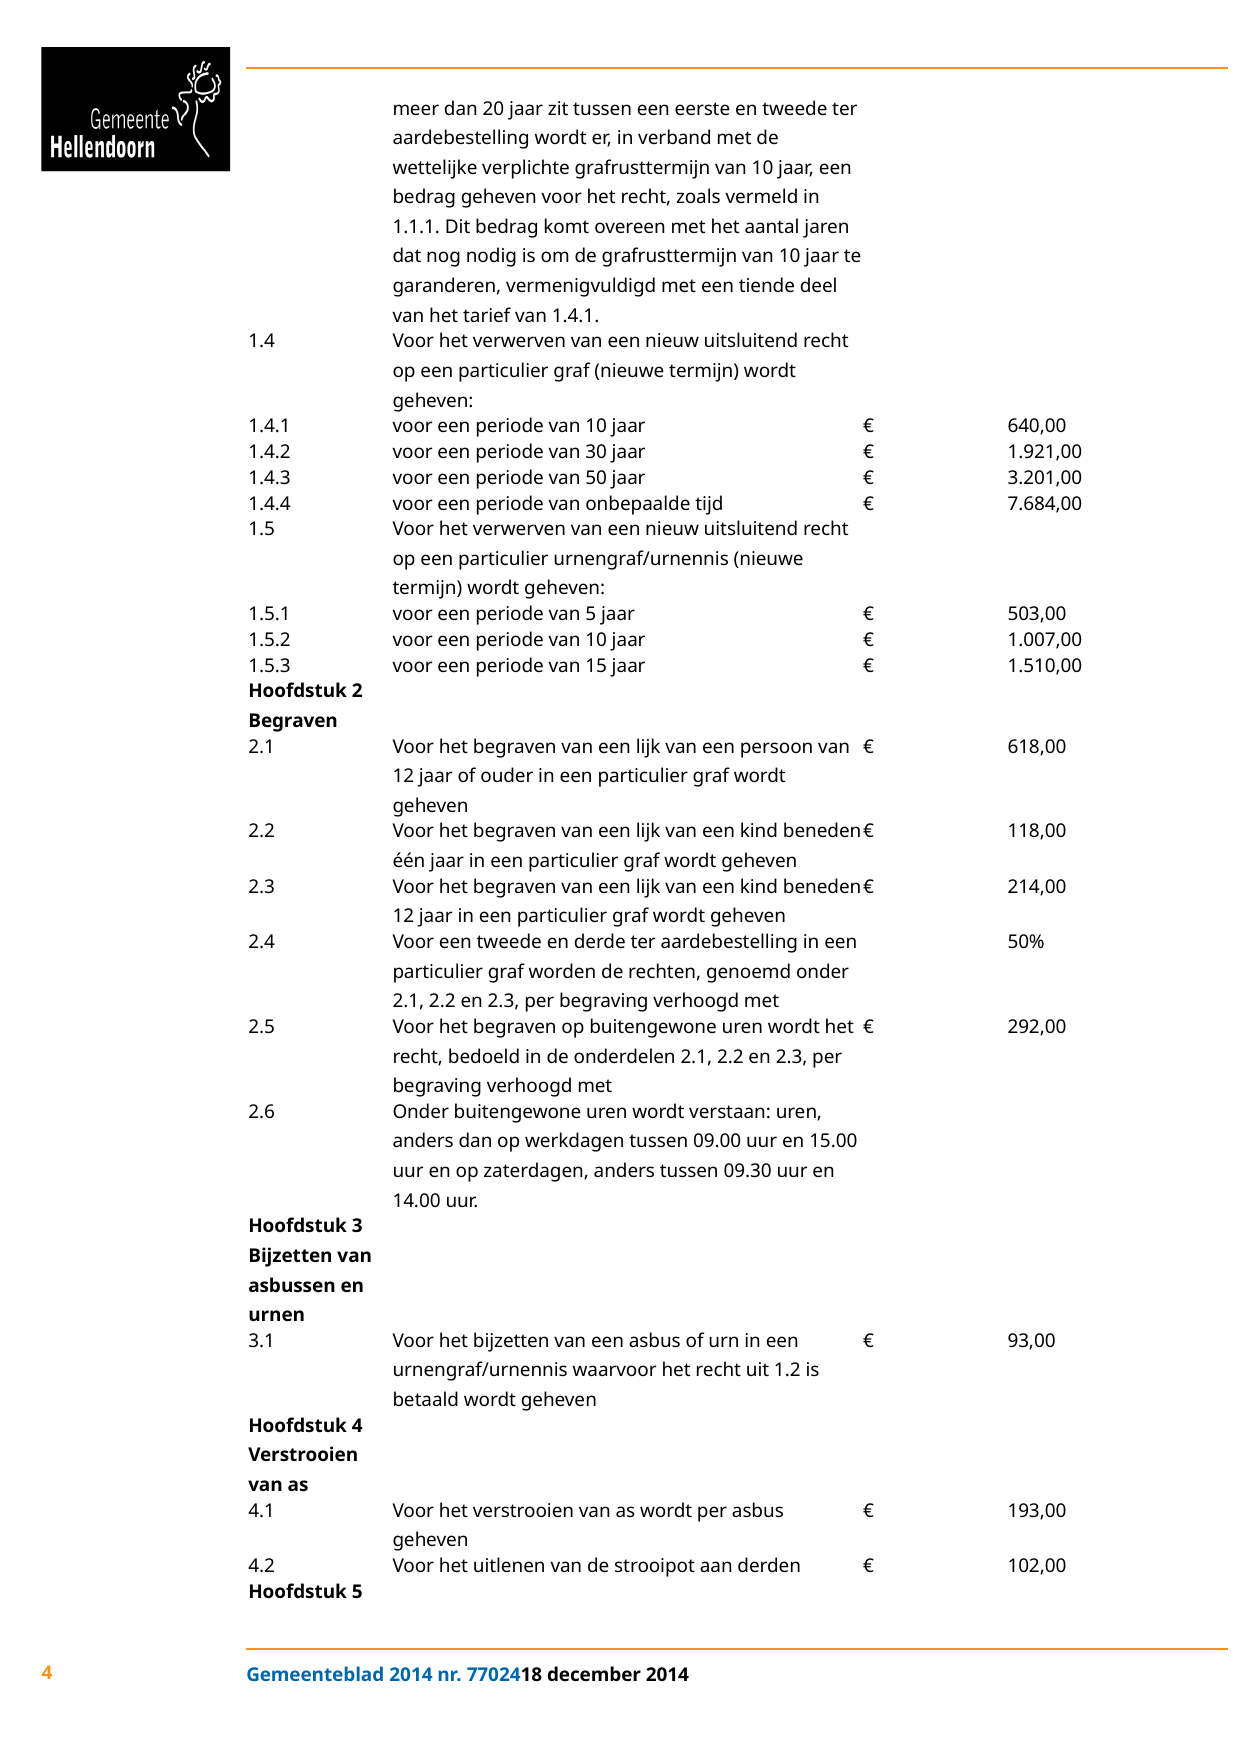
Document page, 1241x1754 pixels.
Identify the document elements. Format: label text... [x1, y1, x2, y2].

table_cell 1.4.3 [248, 464, 392, 490]
table_cell 214,00 [1007, 873, 1152, 928]
table_cell 2.2 [248, 818, 392, 873]
table_cell Voor het verwerven van een nieuw uitsluitend recht op een particulier graf (nieuwe termijn) wordt geheven: [392, 328, 863, 412]
table_cell 118,00 [1007, 818, 1152, 873]
table_cell voor een periode van 10 jaar [392, 626, 863, 652]
table_cell 3.1 [248, 1327, 392, 1412]
table_cell meer dan 20 jaar zit tussen een eerste en tweede ter aardebestelling wordt er, in verband met de wettelijke verplichte grafrusttermijn van 10 jaar, een bedrag geheven voor het recht, zoals vermeld in 1.1.1. Dit bedrag komt overeen met het aantal jaren dat nog nodig is om de grafrusttermijn van 10 jaar te garanderen, vermenigvuldigd met een tiende deel van het tarief van 1.4.1. [392, 95, 863, 328]
table_cell Hoofdstuk 5 [248, 1578, 392, 1604]
table_cell [863, 515, 1007, 600]
table_cell voor een periode van 5 jaar [392, 600, 863, 626]
table_cell 292,00 [1007, 1013, 1152, 1098]
table_cell € [863, 600, 1007, 626]
table_cell 1.4.1 [248, 413, 392, 438]
table_cell 503,00 [1007, 600, 1152, 626]
table_cell € [863, 464, 1007, 490]
table_cell 1.5.3 [248, 652, 392, 677]
table_cell 1.007,00 [1007, 626, 1152, 652]
table_cell 1.4.4 [248, 490, 392, 515]
table_cell € [863, 413, 1007, 438]
table_cell 3.201,00 [1007, 464, 1152, 490]
table_cell € [863, 873, 1007, 928]
table_cell [863, 928, 1007, 1013]
table_cell € [863, 733, 1007, 818]
table_cell € [863, 1013, 1007, 1098]
table_cell 1.4 [248, 328, 392, 412]
table_cell [863, 95, 1007, 328]
table_cell Voor het uitlenen van de strooipot aan derden [392, 1552, 863, 1578]
table_cell voor een periode van 10 jaar [392, 413, 863, 438]
table_cell voor een periode van 15 jaar [392, 652, 863, 677]
table_cell 1.510,00 [1007, 652, 1152, 677]
table_cell 640,00 [1007, 413, 1152, 438]
picture [41, 47, 231, 172]
table_cell € [863, 1327, 1007, 1412]
table_cell [863, 1098, 1007, 1213]
table_cell 2.5 [248, 1013, 392, 1098]
table_cell voor een periode van 50 jaar [392, 464, 863, 490]
table_cell 2.3 [248, 873, 392, 928]
table_cell Voor een tweede en derde ter aardebestelling in een particulier graf worden de rechten, genoemd onder 2.1, 2.2 en 2.3, per begraving verhoogd met [392, 928, 863, 1013]
table_cell Voor het begraven van een lijk van een persoon van 12 jaar of ouder in een particulier graf wordt geheven [392, 733, 863, 818]
table_cell 4.2 [248, 1552, 392, 1578]
table_cell Voor het verwerven van een nieuw uitsluitend recht op een particulier urnengraf/urnennis (nieuwe termijn) wordt geheven: [392, 515, 863, 600]
table_cell € [863, 818, 1007, 873]
table_cell Hoofdstuk 4 Verstrooien van as [248, 1412, 392, 1497]
table_cell € [863, 626, 1007, 652]
table_cell [1007, 95, 1152, 328]
table_cell [1007, 1098, 1152, 1213]
table_cell 7.684,00 [1007, 490, 1152, 515]
table_cell Voor het begraven van een lijk van een kind beneden 12 jaar in een particulier graf wordt geheven [392, 873, 863, 928]
table_cell 50% [1007, 928, 1152, 1013]
table_cell Voor het bijzetten van een asbus of urn in een urnengraf/urnennis waarvoor het recht uit 1.2 is betaald wordt geheven [392, 1327, 863, 1412]
table_cell voor een periode van 30 jaar [392, 438, 863, 464]
table_cell Onder buitengewone uren wordt verstaan: uren, anders dan op werkdagen tussen 09.00 uur en 15.00 uur en op zaterdagen, anders tussen 09.30 uur en 14.00 uur. [392, 1098, 863, 1213]
table_cell € [863, 490, 1007, 515]
table_cell 193,00 [1007, 1497, 1152, 1552]
table_cell 2.6 [248, 1098, 392, 1213]
table_cell € [863, 652, 1007, 677]
table_cell 618,00 [1007, 733, 1152, 818]
table_cell Hoofdstuk 3 Bijzetten van asbussen en urnen [248, 1213, 392, 1327]
table_cell 1.4.2 [248, 438, 392, 464]
table_cell [1007, 515, 1152, 600]
table_cell voor een periode van onbepaalde tijd [392, 490, 863, 515]
table_cell 1.5 [248, 515, 392, 600]
table_cell [248, 95, 392, 328]
table_cell Hoofdstuk 2 Begraven [248, 678, 392, 733]
table_cell Voor het verstrooien van as wordt per asbus geheven [392, 1497, 863, 1552]
table_cell 4.1 [248, 1497, 392, 1552]
table_cell € [863, 438, 1007, 464]
table_cell [863, 328, 1007, 412]
table_cell 1.921,00 [1007, 438, 1152, 464]
table_cell Voor het begraven op buitengewone uren wordt het recht, bedoeld in de onderdelen 2.1, 2.2 en 2.3, per begraving verhoogd met [392, 1013, 863, 1098]
table_cell 2.4 [248, 928, 392, 1013]
table_cell 1.5.2 [248, 626, 392, 652]
table_cell 2.1 [248, 733, 392, 818]
table_cell [1007, 328, 1152, 412]
table_cell € [863, 1552, 1007, 1578]
table_cell Voor het begraven van een lijk van een kind beneden één jaar in een particulier graf wordt geheven [392, 818, 863, 873]
table_cell 1.5.1 [248, 600, 392, 626]
table_cell € [863, 1497, 1007, 1552]
table_cell 93,00 [1007, 1327, 1152, 1412]
table_cell 102,00 [1007, 1552, 1152, 1578]
